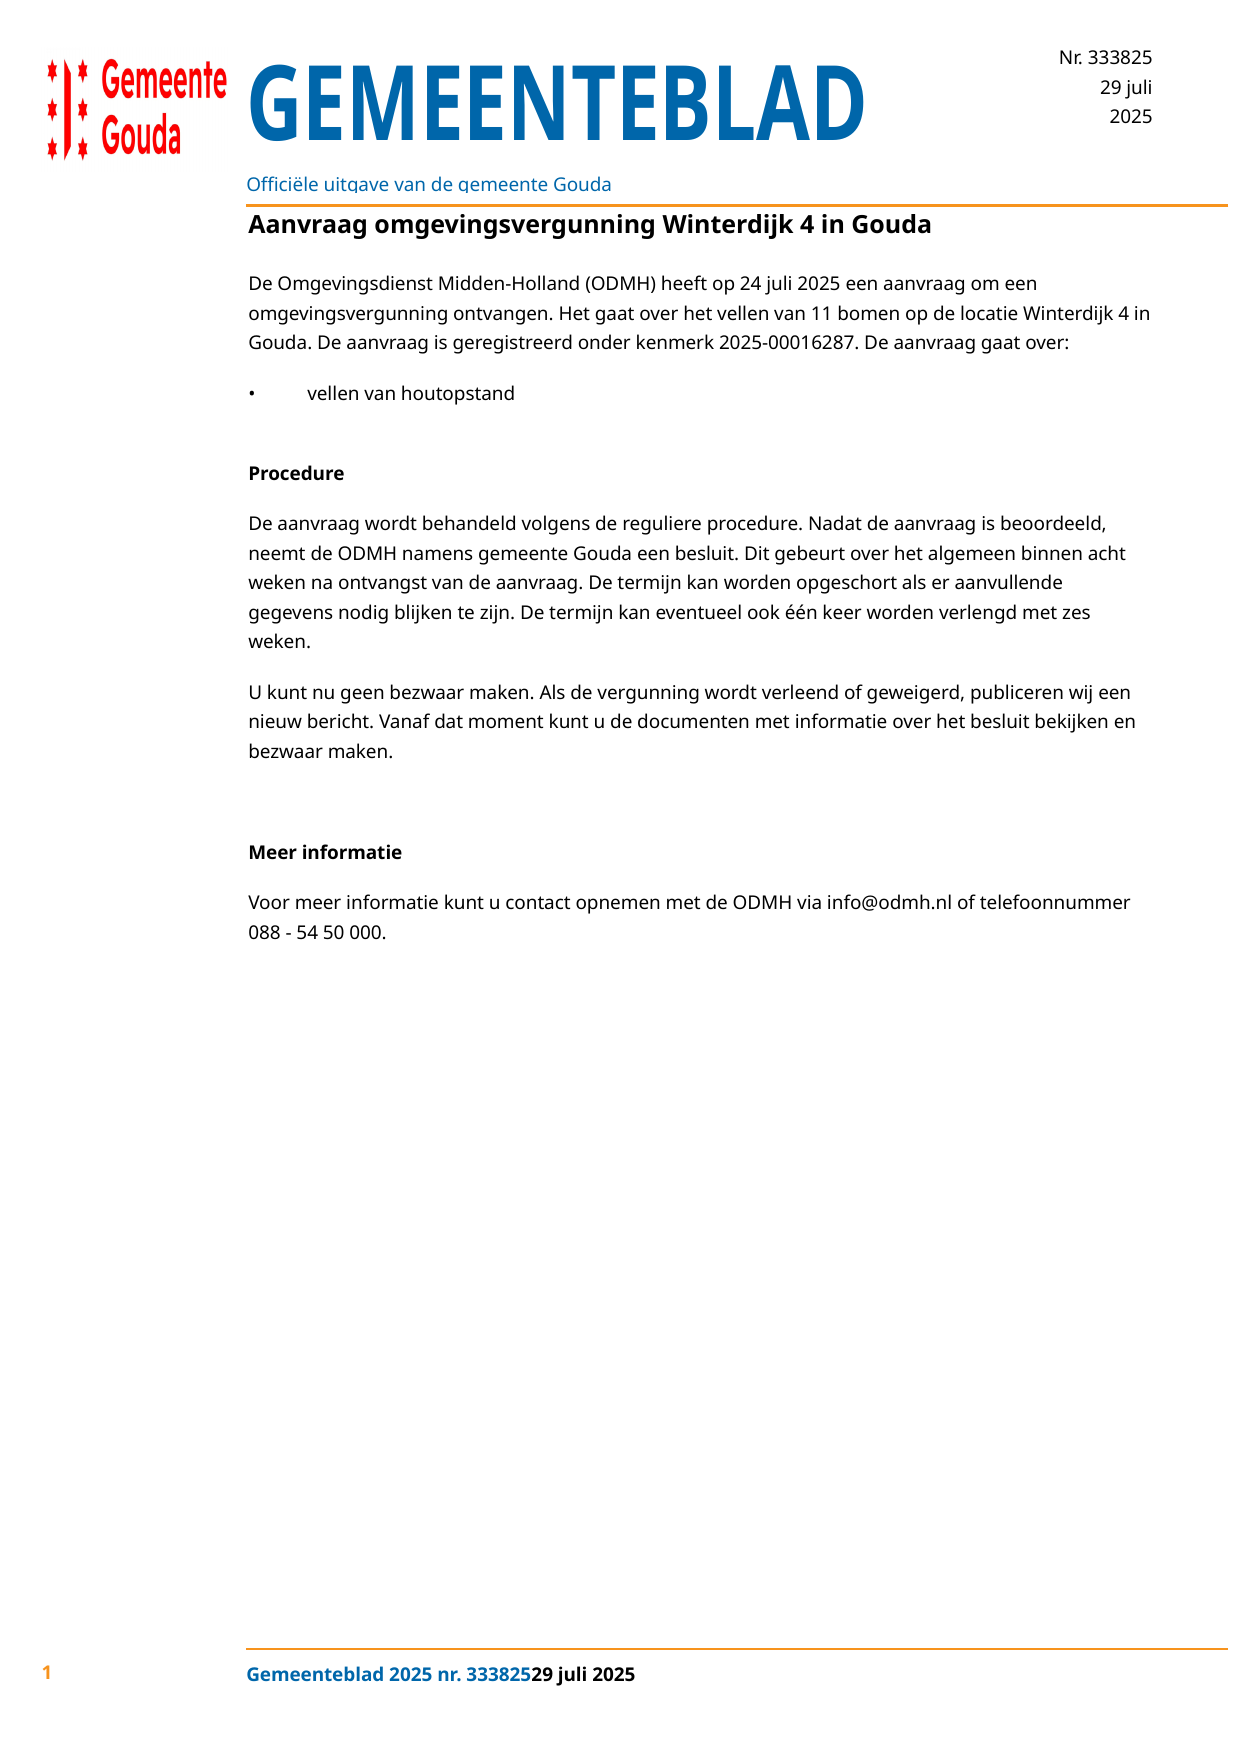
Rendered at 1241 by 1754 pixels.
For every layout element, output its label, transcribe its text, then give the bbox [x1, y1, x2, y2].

text De Omgevingsdienst Midden-Holland (ODMH) heeft op 24 juli 2025 een aanvraag om een omgevingsvergunning ontvangen. Het gaat over het vellen van 11 bomen op de locatie Winterdijk 4 in Gouda. De aanvraag is geregistreerd onder kenmerk 2025-00016287. De aanvraag gaat over: [248, 270, 1152, 355]
text Procedure [248, 460, 1152, 486]
text Aanvraag omgevingsvergunning Winterdijk 4 in Gouda [248, 207, 1152, 241]
text De aanvraag wordt behandeld volgens de reguliere procedure. Nadat de aanvraag is beoordeeld, neemt de ODMH namens gemeente Gouda een besluit. Dit gebeurt over het algemeen binnen acht weken na ontvangst van de aanvraag. De termijn kan worden opgeschort als er aanvullende gegevens nodig blijken te zijn. De termijn kan eventueel ook één keer worden verlengd met zes weken. [248, 510, 1152, 654]
text Voor meer informatie kunt u contact opnemen met de ODMH via info@odmh.nl of telefoonnummer 088 - 54 50 000. [248, 889, 1152, 945]
text Meer informatie [248, 839, 1152, 865]
list vellen van houtopstand [248, 380, 1152, 406]
text U kunt nu geen bezwaar maken. Als de vergunning wordt verleend of geweigerd, publiceren wij een nieuw bericht. Vanaf dat moment kunt u de documenten met informatie over het besluit bekijken en bezwaar maken. [248, 679, 1152, 764]
picture [41, 47, 231, 172]
